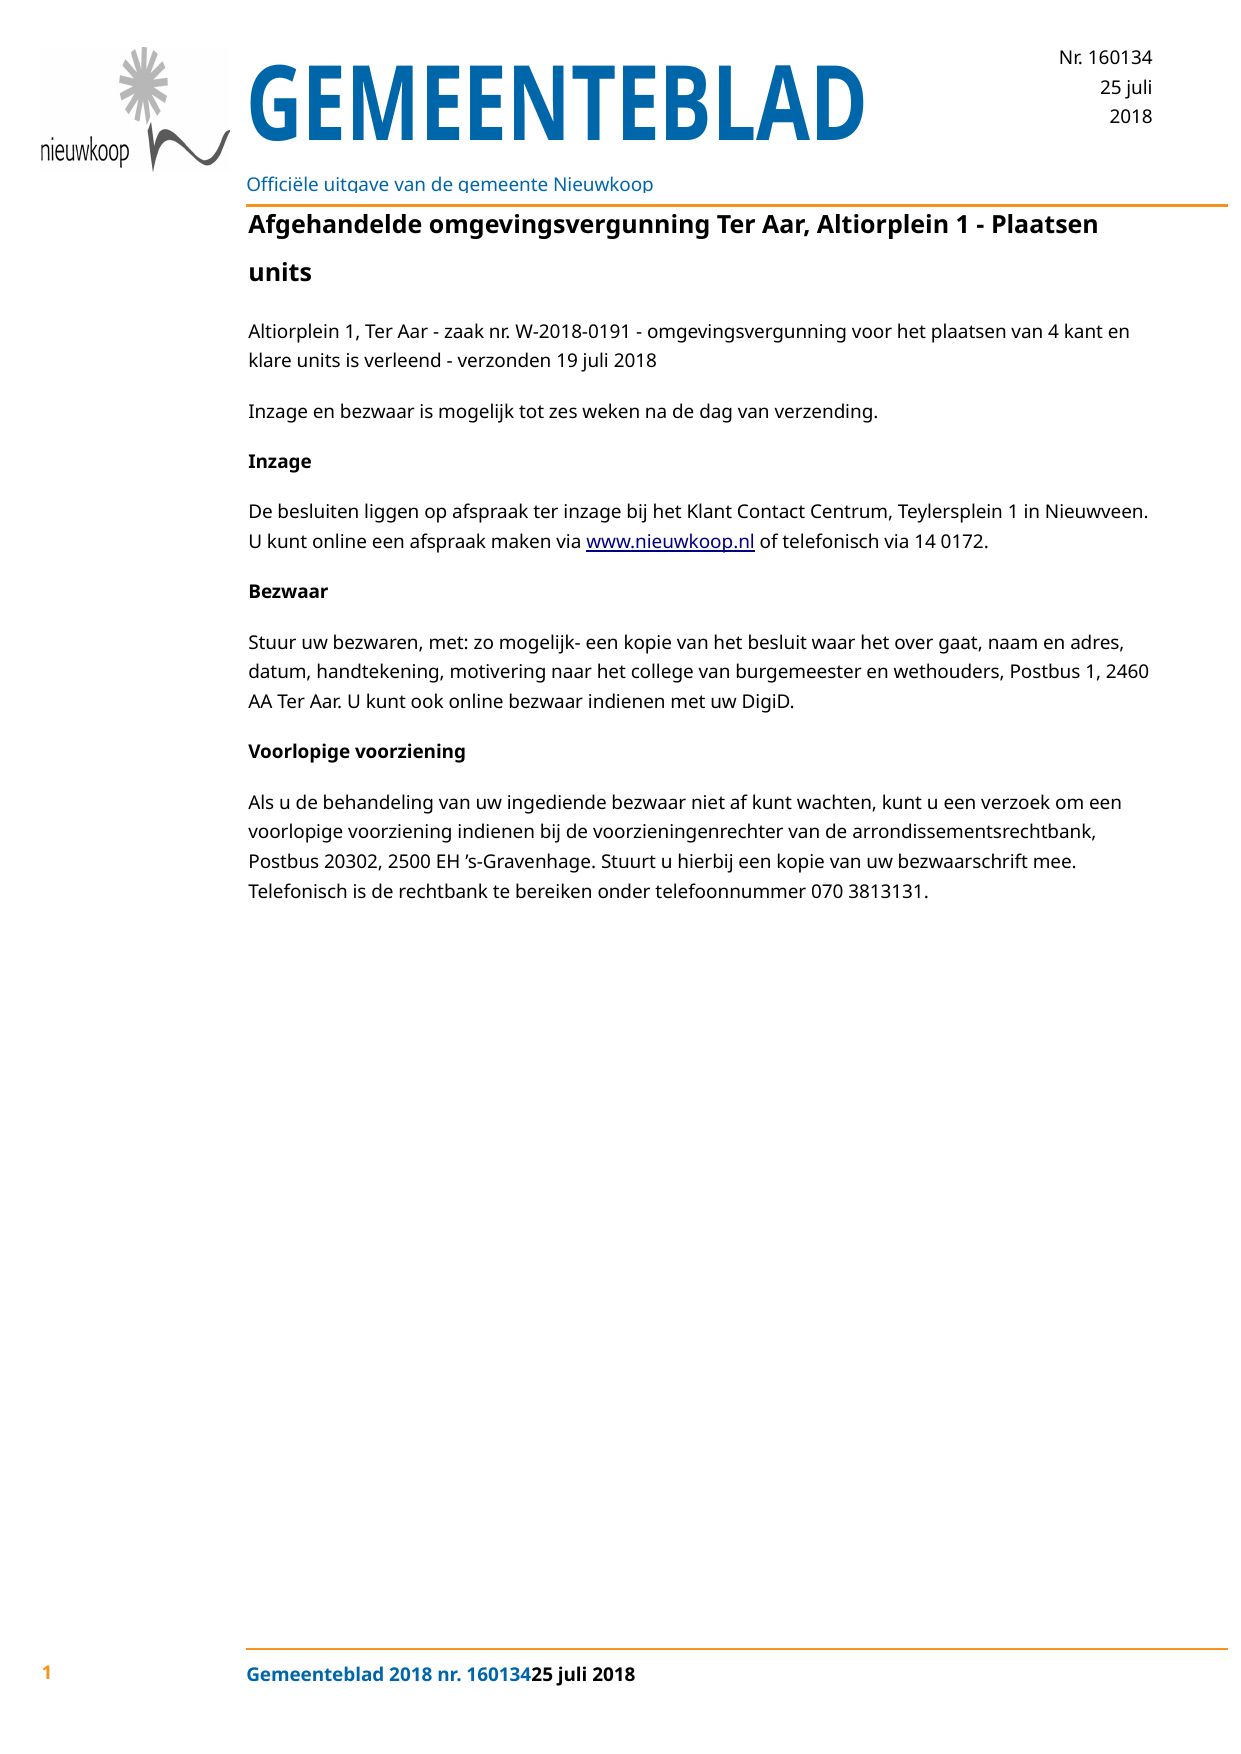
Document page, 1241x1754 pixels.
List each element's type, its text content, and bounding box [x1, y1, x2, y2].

text Bezwaar [248, 579, 1152, 604]
text Altiorplein 1, Ter Aar - zaak nr. W-2018-0191 - omgevingsvergunning voor het plaatsen van 4 kant en klare units is verleend - verzonden 19 juli 2018 [248, 318, 1152, 373]
text Stuur uw bezwaren, met: zo mogelijk- een kopie van het besluit waar het over gaat, naam en adres, datum, handtekening, motivering naar het college van burgemeester en wethouders, Postbus 1, 2460 AA Ter Aar. U kunt ook online bezwaar indienen met uw DigiD. [248, 629, 1152, 714]
text Als u de behandeling van uw ingediende bezwaar niet af kunt wachten, kunt u een verzoek om een voorlopige voorziening indienen bij de voorzieningenrechter van de arrondissementsrechtbank, Postbus 20302, 2500 EH ’s-Gravenhage. Stuurt u hierbij een kopie van uw bezwaarschrift mee. Telefonisch is de rechtbank te bereiken onder telefoonnummer 070 3813131. [248, 789, 1152, 904]
text Inzage [248, 448, 1152, 474]
text De besluiten liggen op afspraak ter inzage bij het Klant Contact Centrum, Teylersplein 1 in Nieuwveen. U kunt online een afspraak maken via www.nieuwkoop.nl of telefonisch via 14 0172. [248, 499, 1152, 554]
text Afgehandelde omgevingsvergunning Ter Aar, Altiorplein 1 - Plaatsen units [248, 207, 1152, 288]
text Voorlopige voorziening [248, 739, 1152, 764]
text Inzage en bezwaar is mogelijk tot zes weken na de dag van verzending. [248, 398, 1152, 424]
picture [41, 47, 231, 172]
